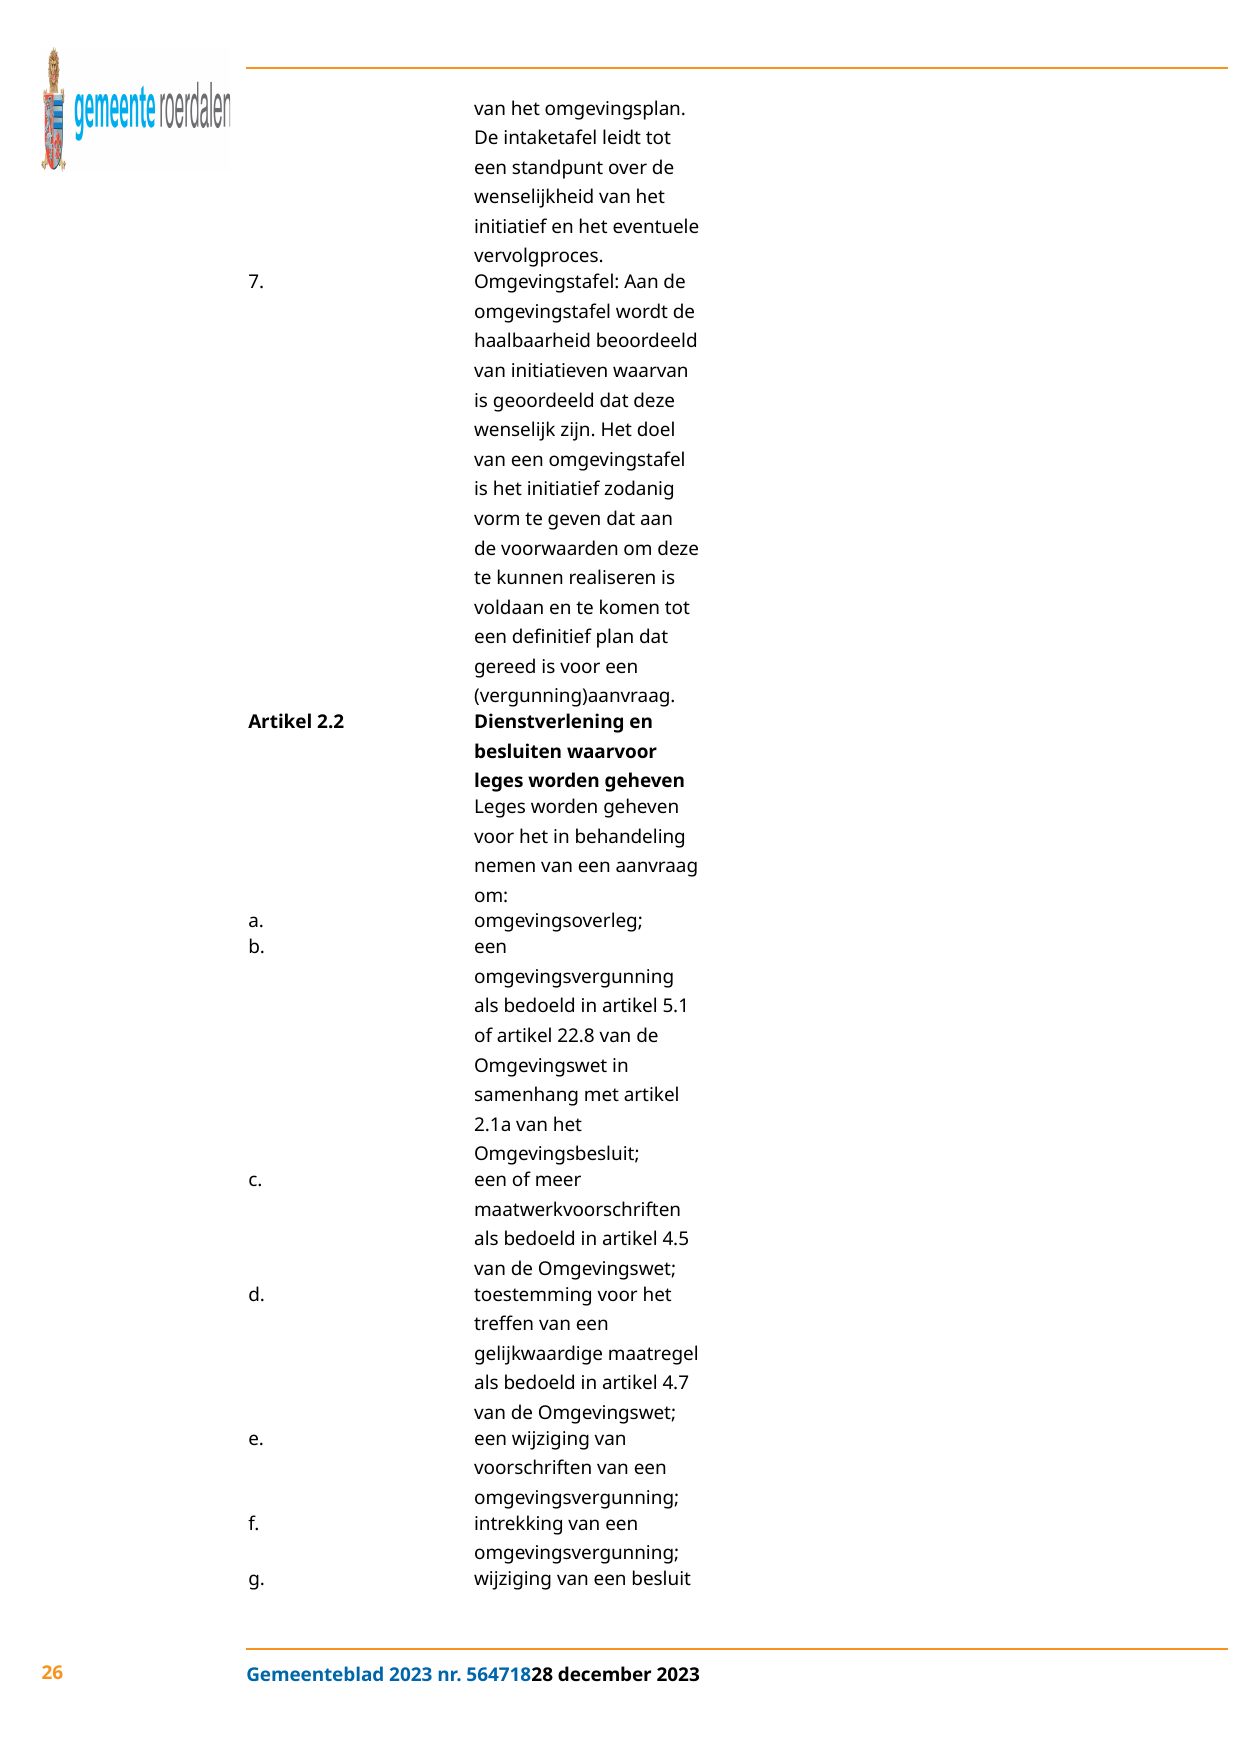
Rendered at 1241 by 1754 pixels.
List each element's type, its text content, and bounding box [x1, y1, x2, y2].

table_cell [926, 95, 1152, 268]
table_cell wijziging van een besluit [474, 1565, 700, 1591]
table_cell g. [248, 1565, 474, 1591]
table_cell [926, 1565, 1152, 1591]
table_cell Leges worden geheven voor het in behandeling nemen van een aanvraag om: [474, 793, 700, 908]
table_cell [926, 793, 1152, 908]
table_cell [700, 908, 926, 933]
table_cell [248, 793, 474, 908]
table_cell toestemming voor het treffen van een gelijkwaardige maatregel als bedoeld in artikel 4.7 van de Omgevingswet; [474, 1281, 700, 1425]
table_cell [926, 1510, 1152, 1565]
table_cell intrekking van een omgevingsvergunning; [474, 1510, 700, 1565]
table_cell [926, 269, 1152, 708]
table_cell [926, 1166, 1152, 1281]
table_cell f. [248, 1510, 474, 1565]
table_cell [700, 1425, 926, 1510]
table_cell 7. [248, 269, 474, 708]
table_cell [926, 1425, 1152, 1510]
table_cell [700, 1510, 926, 1565]
table_cell Artikel 2.2 [248, 708, 474, 793]
table_cell [926, 908, 1152, 933]
table_cell e. [248, 1425, 474, 1510]
table_cell [700, 934, 926, 1166]
table_cell d. [248, 1281, 474, 1425]
table_cell [248, 95, 474, 268]
table_cell [700, 1565, 926, 1591]
table_cell van het omgevingsplan. De intaketafel leidt tot een standpunt over de wenselijkheid van het initiatief en het eventuele vervolgproces. [474, 95, 700, 268]
table_cell a. [248, 908, 474, 933]
table_cell [926, 708, 1152, 793]
table_cell [700, 269, 926, 708]
table_cell een wijziging van voorschriften van een omgevingsvergunning; [474, 1425, 700, 1510]
table_cell [700, 95, 926, 268]
table_cell omgevingsoverleg; [474, 908, 700, 933]
table_cell [700, 1166, 926, 1281]
table_cell [926, 934, 1152, 1166]
table_cell c. [248, 1166, 474, 1281]
picture [41, 47, 231, 172]
table_cell [700, 1281, 926, 1425]
table_cell een omgevingsvergunning als bedoeld in artikel 5.1 of artikel 22.8 van de Omgevingswet in samenhang met artikel 2.1a van het Omgevingsbesluit; [474, 934, 700, 1166]
table_cell Dienstverlening en besluiten waarvoor leges worden geheven [474, 708, 700, 793]
table_cell Omgevingstafel: Aan de omgevingstafel wordt de haalbaarheid beoordeeld van initiatieven waarvan is geoordeeld dat deze wenselijk zijn. Het doel van een omgevingstafel is het initiatief zodanig vorm te geven dat aan de voorwaarden om deze te kunnen realiseren is voldaan en te komen tot een definitief plan dat gereed is voor een (vergunning)aanvraag. [474, 269, 700, 708]
table_cell een of meer maatwerkvoorschriften als bedoeld in artikel 4.5 van de Omgevingswet; [474, 1166, 700, 1281]
table_cell [700, 793, 926, 908]
table_cell b. [248, 934, 474, 1166]
table_cell [700, 708, 926, 793]
table_cell [926, 1281, 1152, 1425]
